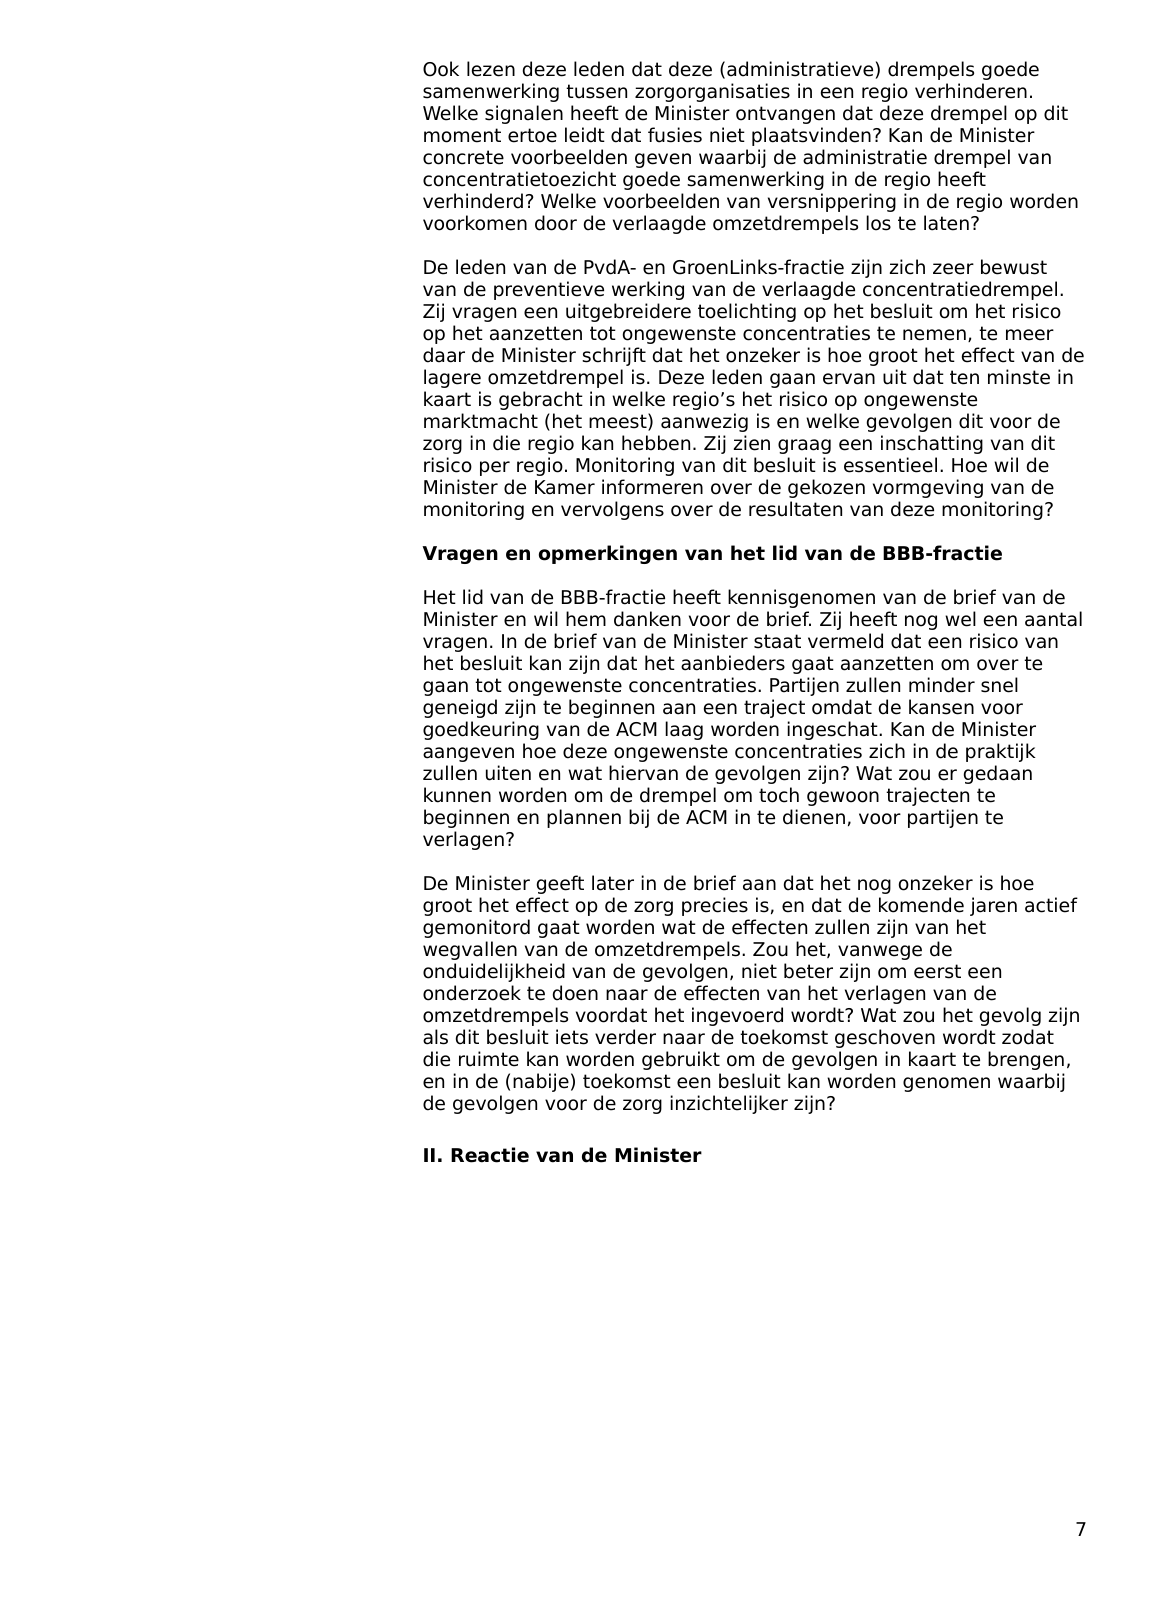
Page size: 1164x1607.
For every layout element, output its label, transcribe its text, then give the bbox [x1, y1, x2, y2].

subtitle II. Reactie van de Minister [422, 1145, 1087, 1167]
text Het lid van de BBB-fractie heeft kennisgenomen van de brief van de Minister en wil hem danken voor de brief. Zij heeft nog wel een aantal vragen. In de brief van de Minister staat vermeld dat een risico van het besluit kan zijn dat het aanbieders gaat aanzetten om over te gaan tot ongewenste concentraties. Partijen zullen minder snel geneigd zijn te beginnen aan een traject omdat de kansen voor goedkeuring van de ACM laag worden ingeschat. Kan de Minister aangeven hoe deze ongewenste concentraties zich in de praktijk zullen uiten en wat hiervan de gevolgen zijn? Wat zou er gedaan kunnen worden om de drempel om toch gewoon trajecten te beginnen en plannen bij de ACM in te dienen, voor partijen te verlagen? [422, 587, 1087, 851]
text De Minister geeft later in de brief aan dat het nog onzeker is hoe groot het effect op de zorg precies is, en dat de komende jaren actief gemonitord gaat worden wat de effecten zullen zijn van het wegvallen van de omzetdrempels. Zou het, vanwege de onduidelijkheid van de gevolgen, niet beter zijn om eerst een onderzoek te doen naar de effecten van het verlagen van de omzetdrempels voordat het ingevoerd wordt? Wat zou het gevolg zijn als dit besluit iets verder naar de toekomst geschoven wordt zodat die ruimte kan worden gebruikt om de gevolgen in kaart te brengen, en in de (nabije) toekomst een besluit kan worden genomen waarbij de gevolgen voor de zorg inzichtelijker zijn? [422, 873, 1087, 1115]
text Ook lezen deze leden dat deze (administratieve) drempels goede samenwerking tussen zorgorganisaties in een regio verhinderen. Welke signalen heeft de Minister ontvangen dat deze drempel op dit moment ertoe leidt dat fusies niet plaatsvinden? Kan de Minister concrete voorbeelden geven waarbij de administratie drempel van concentratietoezicht goede samenwerking in de regio heeft verhinderd? Welke voorbeelden van versnippering in de regio worden voorkomen door de verlaagde omzetdrempels los te laten? [422, 59, 1087, 235]
text De leden van de PvdA- en GroenLinks-fractie zijn zich zeer bewust van de preventieve werking van de verlaagde concentratiedrempel. Zij vragen een uitgebreidere toelichting op het besluit om het risico op het aanzetten tot ongewenste concentraties te nemen, te meer daar de Minister schrijft dat het onzeker is hoe groot het effect van de lagere omzetdrempel is. Deze leden gaan ervan uit dat ten minste in kaart is gebracht in welke regio’s het risico op ongewenste marktmacht (het meest) aanwezig is en welke gevolgen dit voor de zorg in die regio kan hebben. Zij zien graag een inschatting van dit risico per regio. Monitoring van dit besluit is essentieel. Hoe wil de Minister de Kamer informeren over de gekozen vormgeving van de monitoring en vervolgens over de resultaten van deze monitoring? [422, 257, 1087, 521]
subtitle Vragen en opmerkingen van het lid van de BBB-fractie [422, 543, 1087, 565]
